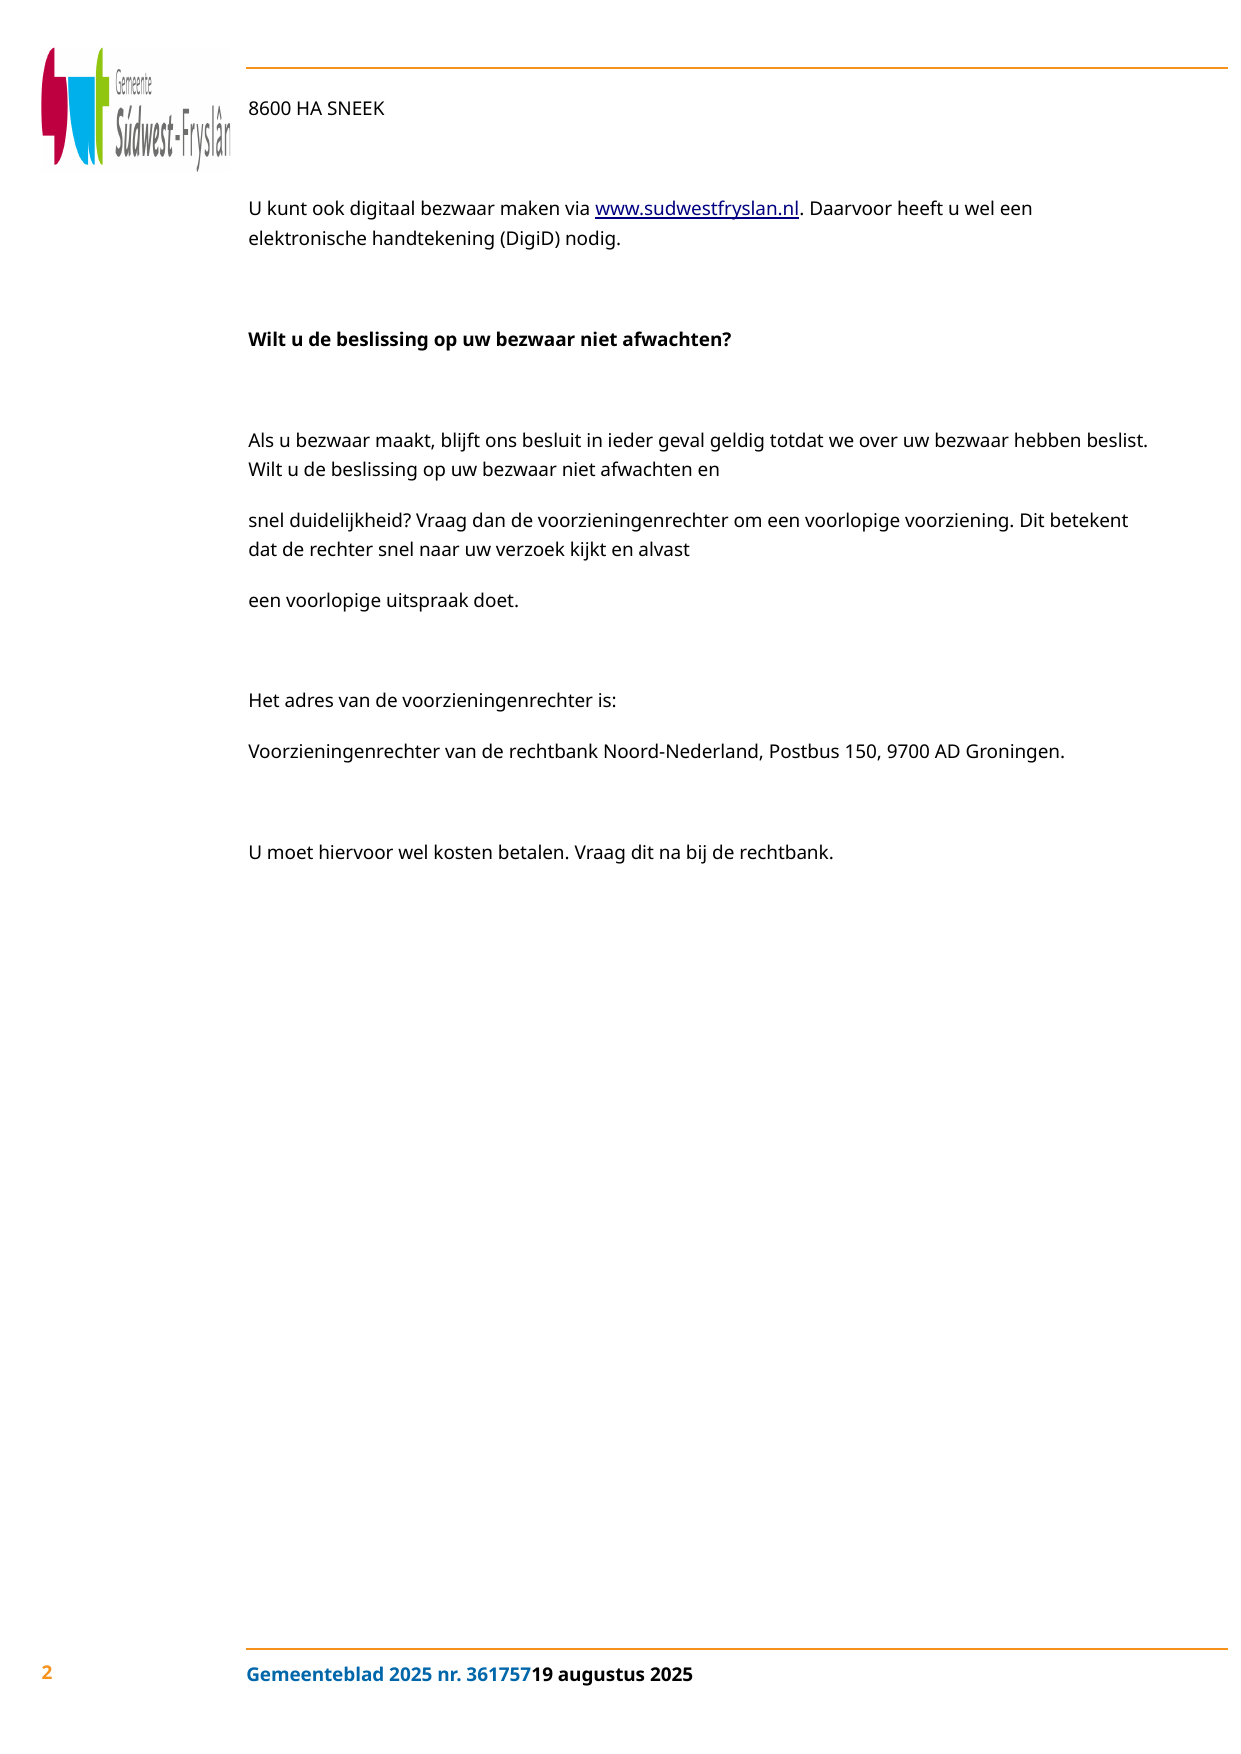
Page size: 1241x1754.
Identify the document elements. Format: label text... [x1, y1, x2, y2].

text U moet hiervoor wel kosten betalen. Vraag dit na bij de rechtbank. [248, 839, 1152, 865]
text 8600 HA SNEEK [248, 95, 1152, 121]
text snel duidelijkheid? Vraag dan de voorzieningenrechter om een voorlopige voorziening. Dit betekent dat de rechter snel naar uw verzoek kijkt en alvast [248, 507, 1152, 562]
picture [41, 47, 231, 172]
text een voorlopige uitspraak doet. [248, 587, 1152, 613]
text Wilt u de beslissing op uw bezwaar niet afwachten? [248, 326, 1152, 352]
text Het adres van de voorzieningenrechter is: [248, 688, 1152, 713]
text Als u bezwaar maakt, blijft ons besluit in ieder geval geldig totdat we over uw bezwaar hebben beslist. Wilt u de beslissing op uw bezwaar niet afwachten en [248, 427, 1152, 482]
text Voorzieningenrechter van de rechtbank Noord-Nederland, Postbus 150, 9700 AD Groningen. [248, 738, 1152, 764]
text U kunt ook digitaal bezwaar maken via www.sudwestfryslan.nl. Daarvoor heeft u wel een elektronische handtekening (DigiD) nodig. [248, 196, 1152, 251]
